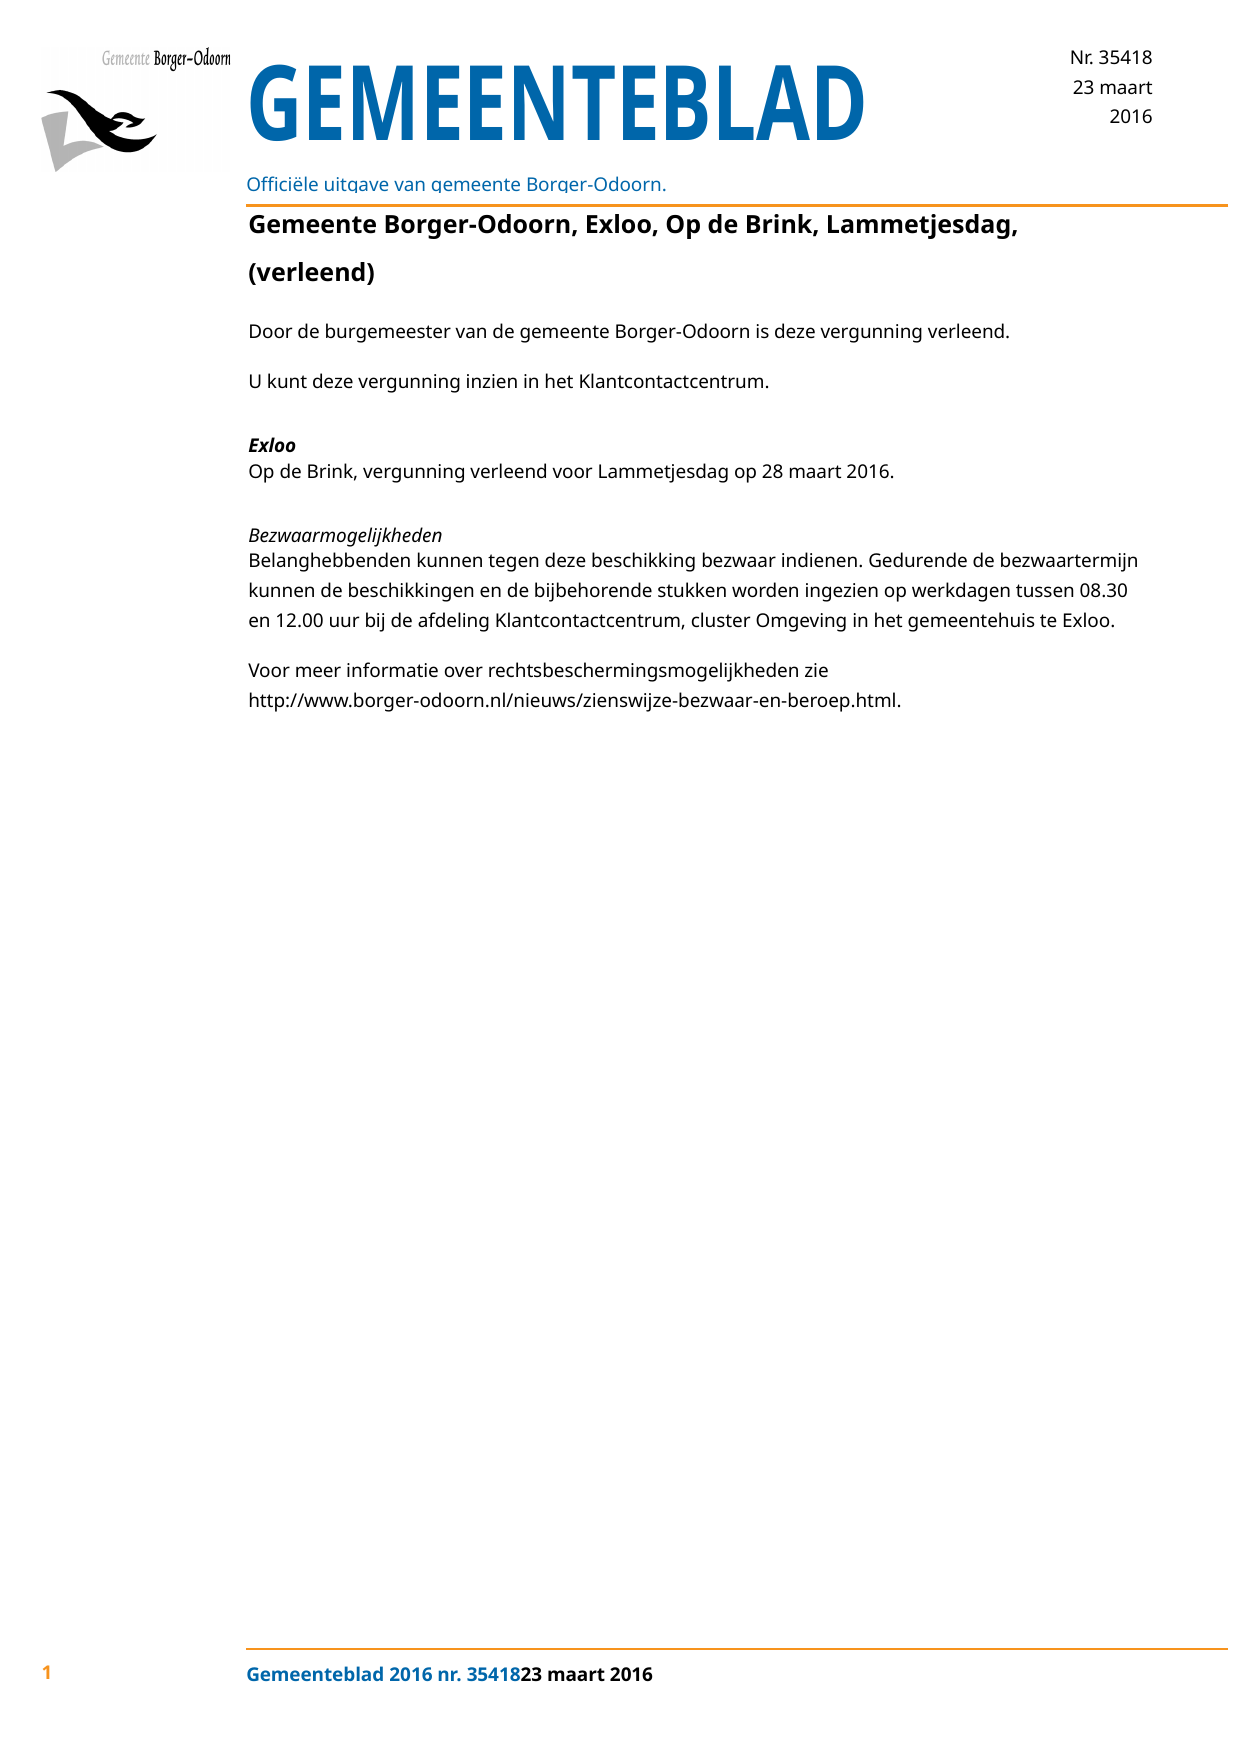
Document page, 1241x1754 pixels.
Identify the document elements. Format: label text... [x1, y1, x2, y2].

text Door de burgemeester van de gemeente Borger-Odoorn is deze vergunning verleend. [248, 318, 1152, 344]
text Bezwaarmogelijkheden [248, 522, 1152, 548]
text Belanghebbenden kunnen tegen deze beschikking bezwaar indienen. Gedurende de bezwaartermijn kunnen de beschikkingen en de bijbehorende stukken worden ingezien op werkdagen tussen 08.30 en 12.00 uur bij de afdeling Klantcontactcentrum, cluster Omgeving in het gemeentehuis te Exloo. [248, 548, 1152, 633]
picture [41, 47, 231, 172]
text U kunt deze vergunning inzien in het Klantcontactcentrum. [248, 368, 1152, 394]
text Voor meer informatie over rechtsbeschermingsmogelijkheden zie http://www.borger-odoorn.nl/nieuws/zienswijze-bezwaar-en-beroep.html. [248, 657, 1152, 713]
text Op de Brink, vergunning verleend voor Lammetjesdag op 28 maart 2016. [248, 458, 1152, 484]
text Gemeente Borger-Odoorn, Exloo, Op de Brink, Lammetjesdag, (verleend) [248, 207, 1152, 288]
text Exloo [248, 432, 1152, 458]
